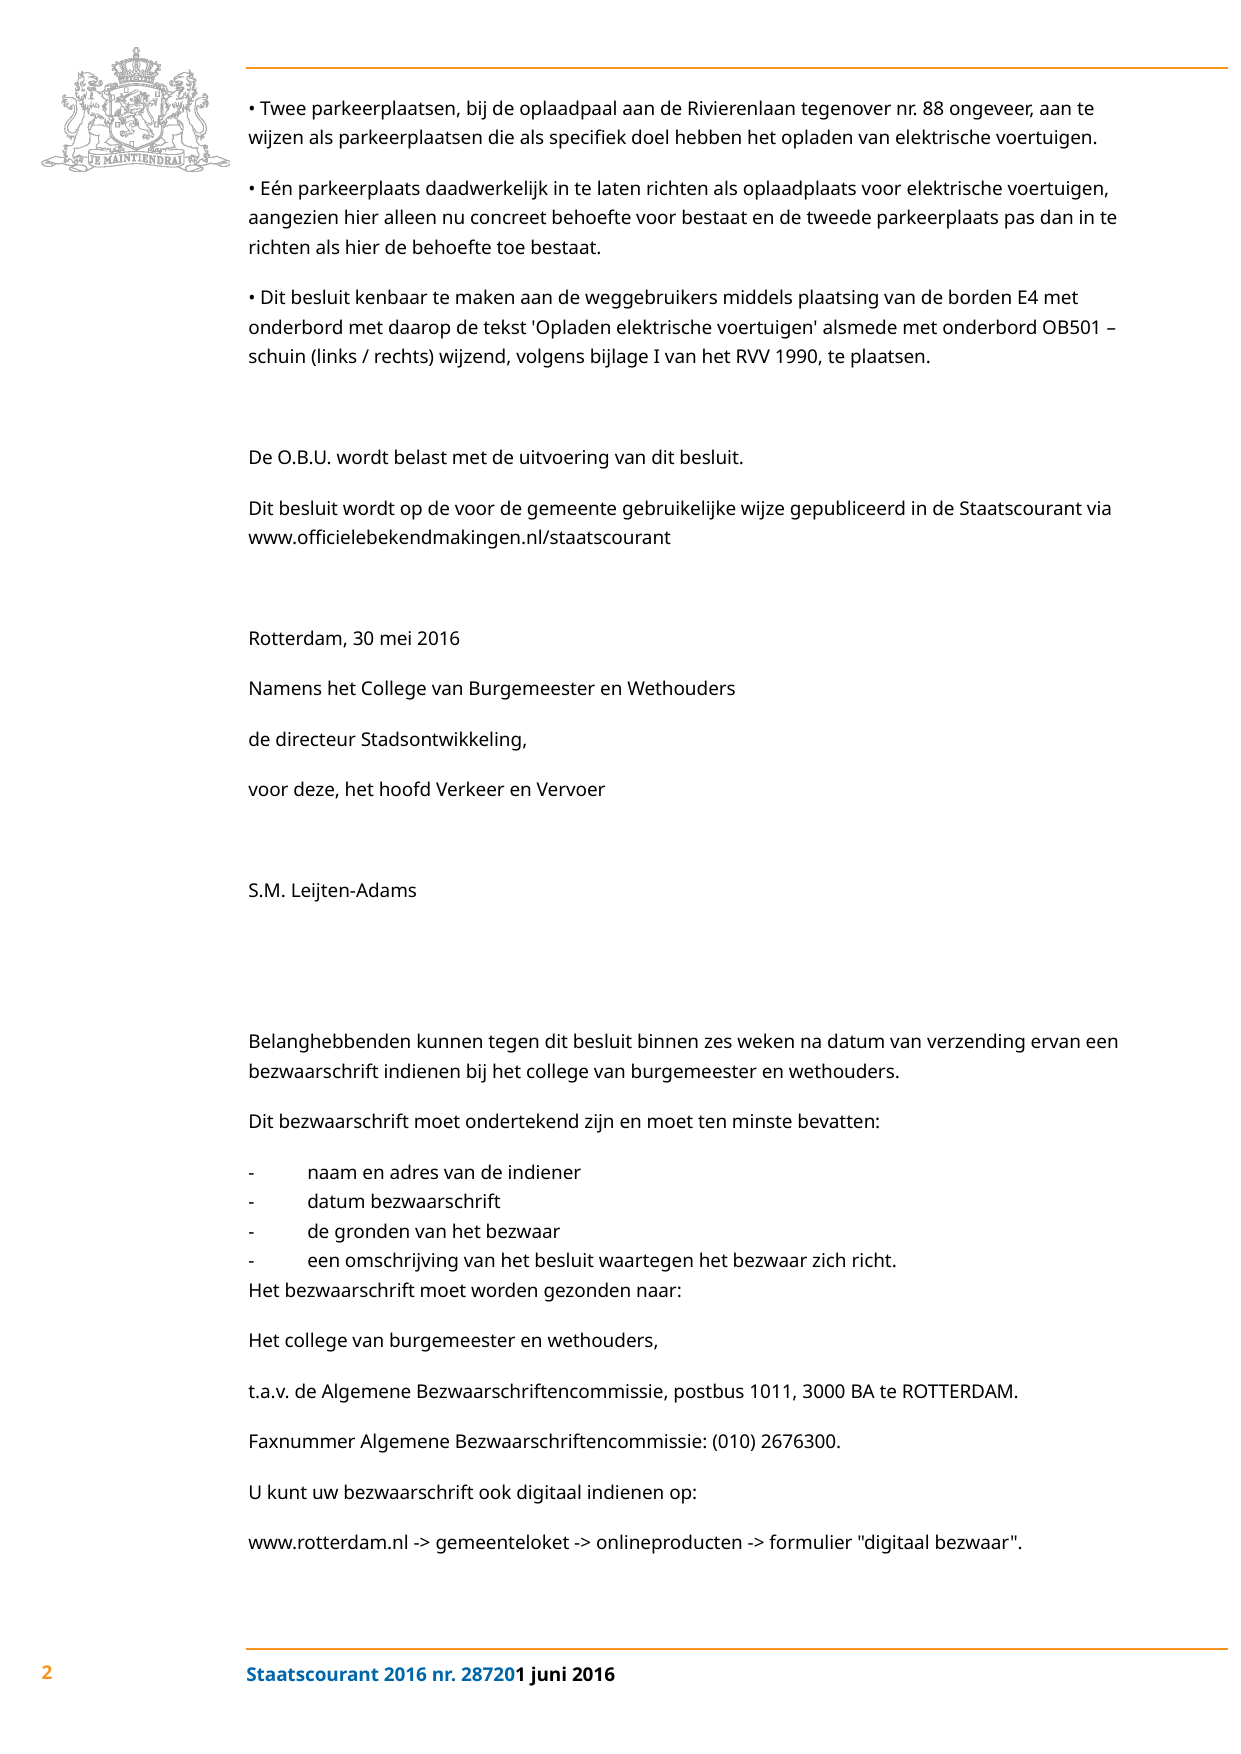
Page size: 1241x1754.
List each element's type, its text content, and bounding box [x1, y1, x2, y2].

text • Twee parkeerplaatsen, bij de oplaadpaal aan de Rivierenlaan tegenover nr. 88 ongeveer, aan te wijzen als parkeerplaatsen die als specifiek doel hebben het opladen van elektrische voertuigen. [248, 95, 1152, 150]
text De O.B.U. wordt belast met de uitvoering van dit besluit. [248, 444, 1152, 470]
text Dit besluit wordt op de voor de gemeente gebruikelijke wijze gepubliceerd in de Staatscourant via www.officielebekendmakingen.nl/staatscourant [248, 495, 1152, 550]
list datum bezwaarschrift [248, 1188, 1152, 1214]
text • Dit besluit kenbaar te maken aan de weggebruikers middels plaatsing van de borden E4 met onderbord met daarop de tekst 'Opladen elektrische voertuigen' alsmede met onderbord OB501 –schuin (links / rechts) wijzend, volgens bijlage I van het RVV 1990, te plaatsen. [248, 284, 1152, 369]
text Het college van burgemeester en wethouders, [248, 1328, 1152, 1353]
text Namens het College van Burgemeester en Wethouders [248, 676, 1152, 701]
text Dit bezwaarschrift moet ondertekend zijn en moet ten minste bevatten: [248, 1108, 1152, 1134]
text Faxnummer Algemene Bezwaarschriftencommissie: (010) 2676300. [248, 1428, 1152, 1454]
list de gronden van het bezwaar [248, 1218, 1152, 1244]
text Het bezwaarschrift moet worden gezonden naar: [248, 1277, 1152, 1303]
list naam en adres van de indiener [248, 1159, 1152, 1185]
text Rotterdam, 30 mei 2016 [248, 625, 1152, 651]
text U kunt uw bezwaarschrift ook digitaal indienen op: [248, 1479, 1152, 1505]
text S.M. Leijten-Adams [248, 877, 1152, 903]
text t.a.v. de Algemene Bezwaarschriftencommissie, postbus 1011, 3000 BA te ROTTERDAM. [248, 1378, 1152, 1404]
text www.rotterdam.nl -> gemeenteloket -> onlineproducten -> formulier "digitaal bezwaar". [248, 1529, 1152, 1555]
text • Eén parkeerplaats daadwerkelijk in te laten richten als oplaadplaats voor elektrische voertuigen, aangezien hier alleen nu concreet behoefte voor bestaat en de tweede parkeerplaats pas dan in te richten als hier de behoefte toe bestaat. [248, 175, 1152, 260]
text Belanghebbenden kunnen tegen dit besluit binnen zes weken na datum van verzending ervan een bezwaarschrift indienen bij het college van burgemeester en wethouders. [248, 1028, 1152, 1084]
text voor deze, het hoofd Verkeer en Vervoer [248, 776, 1152, 802]
picture [41, 47, 231, 172]
list een omschrijving van het besluit waartegen het bezwaar zich richt. [248, 1248, 1152, 1273]
text de directeur Stadsontwikkeling, [248, 726, 1152, 752]
